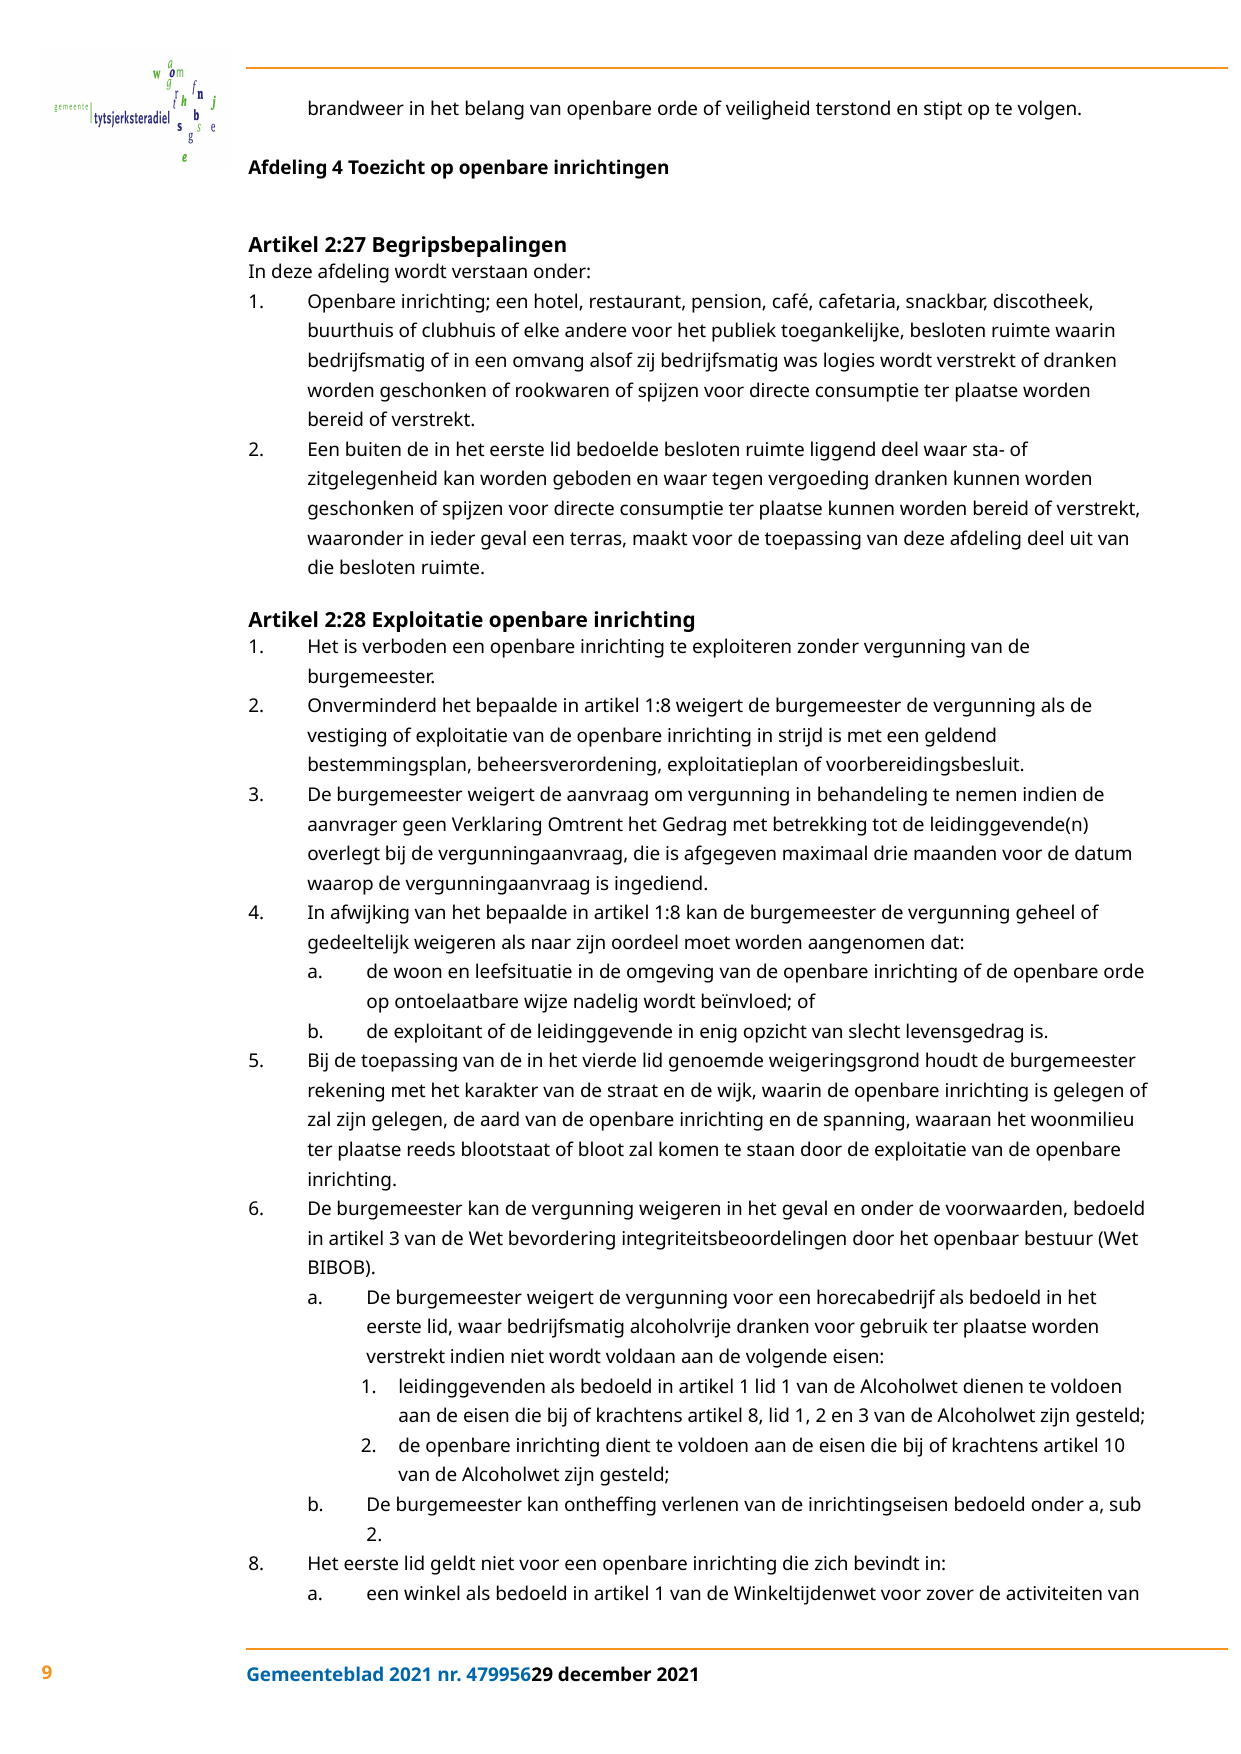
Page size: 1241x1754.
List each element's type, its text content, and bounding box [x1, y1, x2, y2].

list Openbare inrichting; een hotel, restaurant, pension, café, cafetaria, snackbar, discotheek, buurthuis of clubhuis of elke andere voor het publiek toegankelijke, besloten ruimte waarin bedrijfsmatig of in een omvang alsof zij bedrijfsmatig was logies wordt verstrekt of dranken worden geschonken of rookwaren of spijzen voor directe consumptie ter plaatse worden bereid of verstrekt. [248, 288, 1152, 432]
list De burgemeester kan ontheffing verlenen van de inrichtingseisen bedoeld onder a, sub 2. [307, 1491, 1152, 1546]
list een winkel als bedoeld in artikel 1 van de Winkeltijdenwet voor zover de activiteiten van [307, 1580, 1152, 1606]
list de openbare inrichting dient te voldoen aan de eisen die bij of krachtens artikel 10 van de Alcoholwet zijn gesteld; [361, 1432, 1152, 1487]
text Artikel 2:27 Begripsbepalingen [248, 230, 1152, 258]
picture [41, 47, 231, 172]
list De burgemeester kan de vergunning weigeren in het geval en onder de voorwaarden, bedoeld in artikel 3 van de Wet bevordering integriteitsbeoordelingen door het openbaar bestuur (Wet BIBOB). [248, 1195, 1152, 1280]
list brandweer in het belang van openbare orde of veiligheid terstond en stipt op te volgen. [248, 95, 1152, 121]
list In afwijking van het bepaalde in artikel 1:8 kan de burgemeester de vergunning geheel of gedeeltelijk weigeren als naar zijn oordeel moet worden aangenomen dat: [248, 899, 1152, 955]
list Bij de toepassing van de in het vierde lid genoemde weigeringsgrond houdt de burgemeester rekening met het karakter van de straat en de wijk, waarin de openbare inrichting is gelegen of zal zijn gelegen, de aard van de openbare inrichting en de spanning, waaraan het woonmilieu ter plaatse reeds blootstaat of bloot zal komen te staan door de exploitatie van de openbare inrichting. [248, 1047, 1152, 1191]
list leidinggevenden als bedoeld in artikel 1 lid 1 van de Alcoholwet dienen te voldoen aan de eisen die bij of krachtens artikel 8, lid 1, 2 en 3 van de Alcoholwet zijn gesteld; [361, 1373, 1152, 1428]
text Afdeling 4 Toezicht op openbare inrichtingen [248, 154, 1152, 180]
text In deze afdeling wordt verstaan onder: [248, 258, 1152, 284]
list de exploitant of de leidinggevende in enig opzicht van slecht levensgedrag is. [307, 1018, 1152, 1043]
list Het eerste lid geldt niet voor een openbare inrichting die zich bevindt in: [248, 1550, 1152, 1576]
list de woon en leefsituatie in de omgeving van de openbare inrichting of de openbare orde op ontoelaatbare wijze nadelig wordt beïnvloed; of [307, 959, 1152, 1014]
list De burgemeester weigert de aanvraag om vergunning in behandeling te nemen indien de aanvrager geen Verklaring Omtrent het Gedrag met betrekking tot de leidinggevende(n) overlegt bij de vergunningaanvraag, die is afgegeven maximaal drie maanden voor de datum waarop de vergunningaanvraag is ingediend. [248, 781, 1152, 896]
list Onverminderd het bepaalde in artikel 1:8 weigert de burgemeester de vergunning als de vestiging of exploitatie van de openbare inrichting in strijd is met een geldend bestemmingsplan, beheersverordening, exploitatieplan of voorbereidingsbesluit. [248, 692, 1152, 777]
list De burgemeester weigert de vergunning voor een horecabedrijf als bedoeld in het eerste lid, waar bedrijfsmatig alcoholvrije dranken voor gebruik ter plaatse worden verstrekt indien niet wordt voldaan aan de volgende eisen: [307, 1284, 1152, 1369]
text Artikel 2:28 Exploitatie openbare inrichting [248, 605, 1152, 633]
list Een buiten de in het eerste lid bedoelde besloten ruimte liggend deel waar sta- of zitgelegenheid kan worden geboden en waar tegen vergoeding dranken kunnen worden geschonken of spijzen voor directe consumptie ter plaatse kunnen worden bereid of verstrekt, waaronder in ieder geval een terras, maakt voor de toepassing van deze afdeling deel uit van die besloten ruimte. [248, 436, 1152, 580]
list Het is verboden een openbare inrichting te exploiteren zonder vergunning van de burgemeester. [248, 633, 1152, 688]
